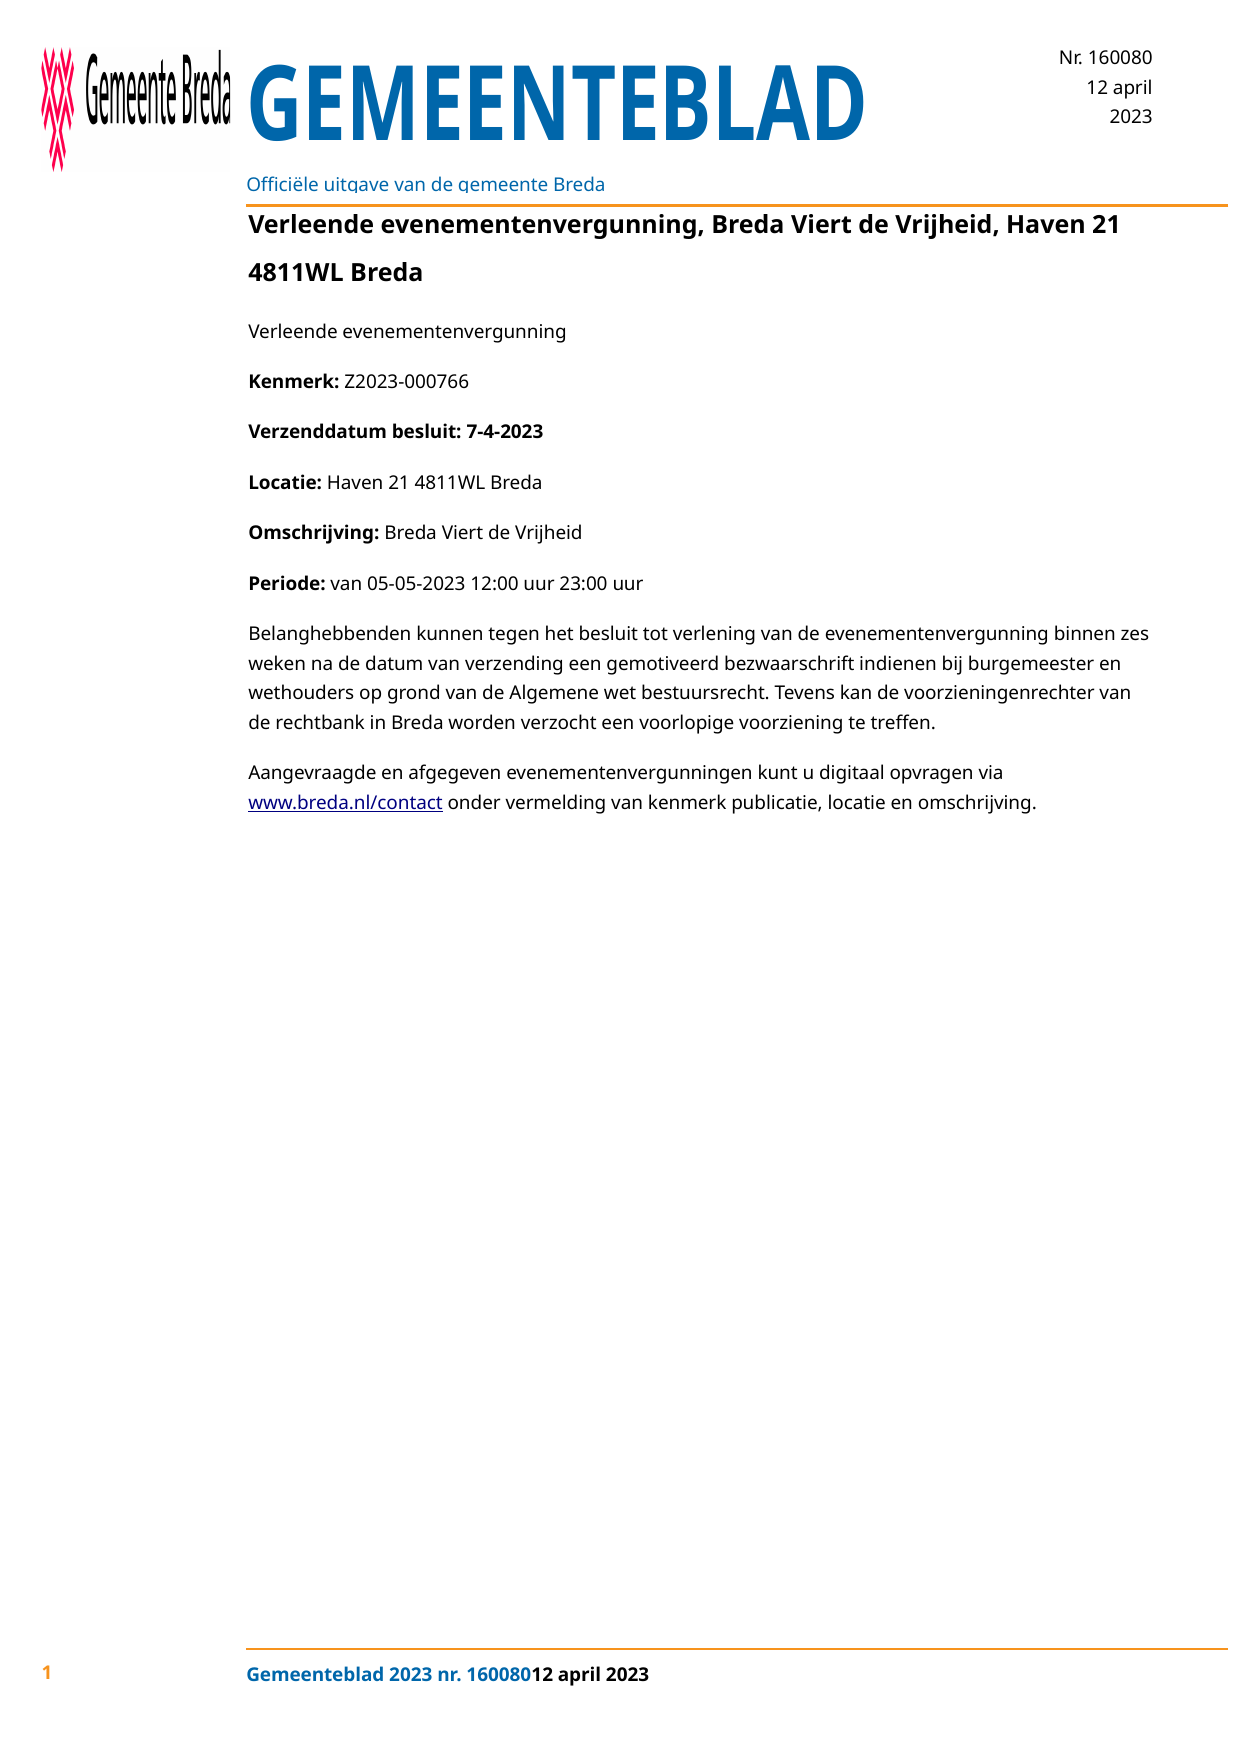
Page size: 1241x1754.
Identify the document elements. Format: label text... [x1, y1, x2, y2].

text Periode: van 05-05-2023 12:00 uur 23:00 uur [248, 570, 1152, 596]
text Belanghebbenden kunnen tegen het besluit tot verlening van de evenementenvergunning binnen zes weken na de datum van verzending een gemotiveerd bezwaarschrift indienen bij burgemeester en wethouders op grond van de Algemene wet bestuursrecht. Tevens kan de voorzieningenrechter van de rechtbank in Breda worden verzocht een voorlopige voorziening te treffen. [248, 620, 1152, 735]
text Verleende evenementenvergunning, Breda Viert de Vrijheid, Haven 21 4811WL Breda [248, 207, 1152, 288]
text Locatie: Haven 21 4811WL Breda [248, 469, 1152, 495]
text Verzenddatum besluit: 7-4-2023 [248, 419, 1152, 444]
text Kenmerk: Z2023-000766 [248, 368, 1152, 394]
picture [41, 47, 231, 172]
text Aangevraagde en afgegeven evenementenvergunningen kunt u digitaal opvragen via www.breda.nl/contact onder vermelding van kenmerk publicatie, locatie en omschrijving. [248, 759, 1152, 815]
text Verleende evenementenvergunning [248, 318, 1152, 344]
text Omschrijving: Breda Viert de Vrijheid [248, 519, 1152, 545]
